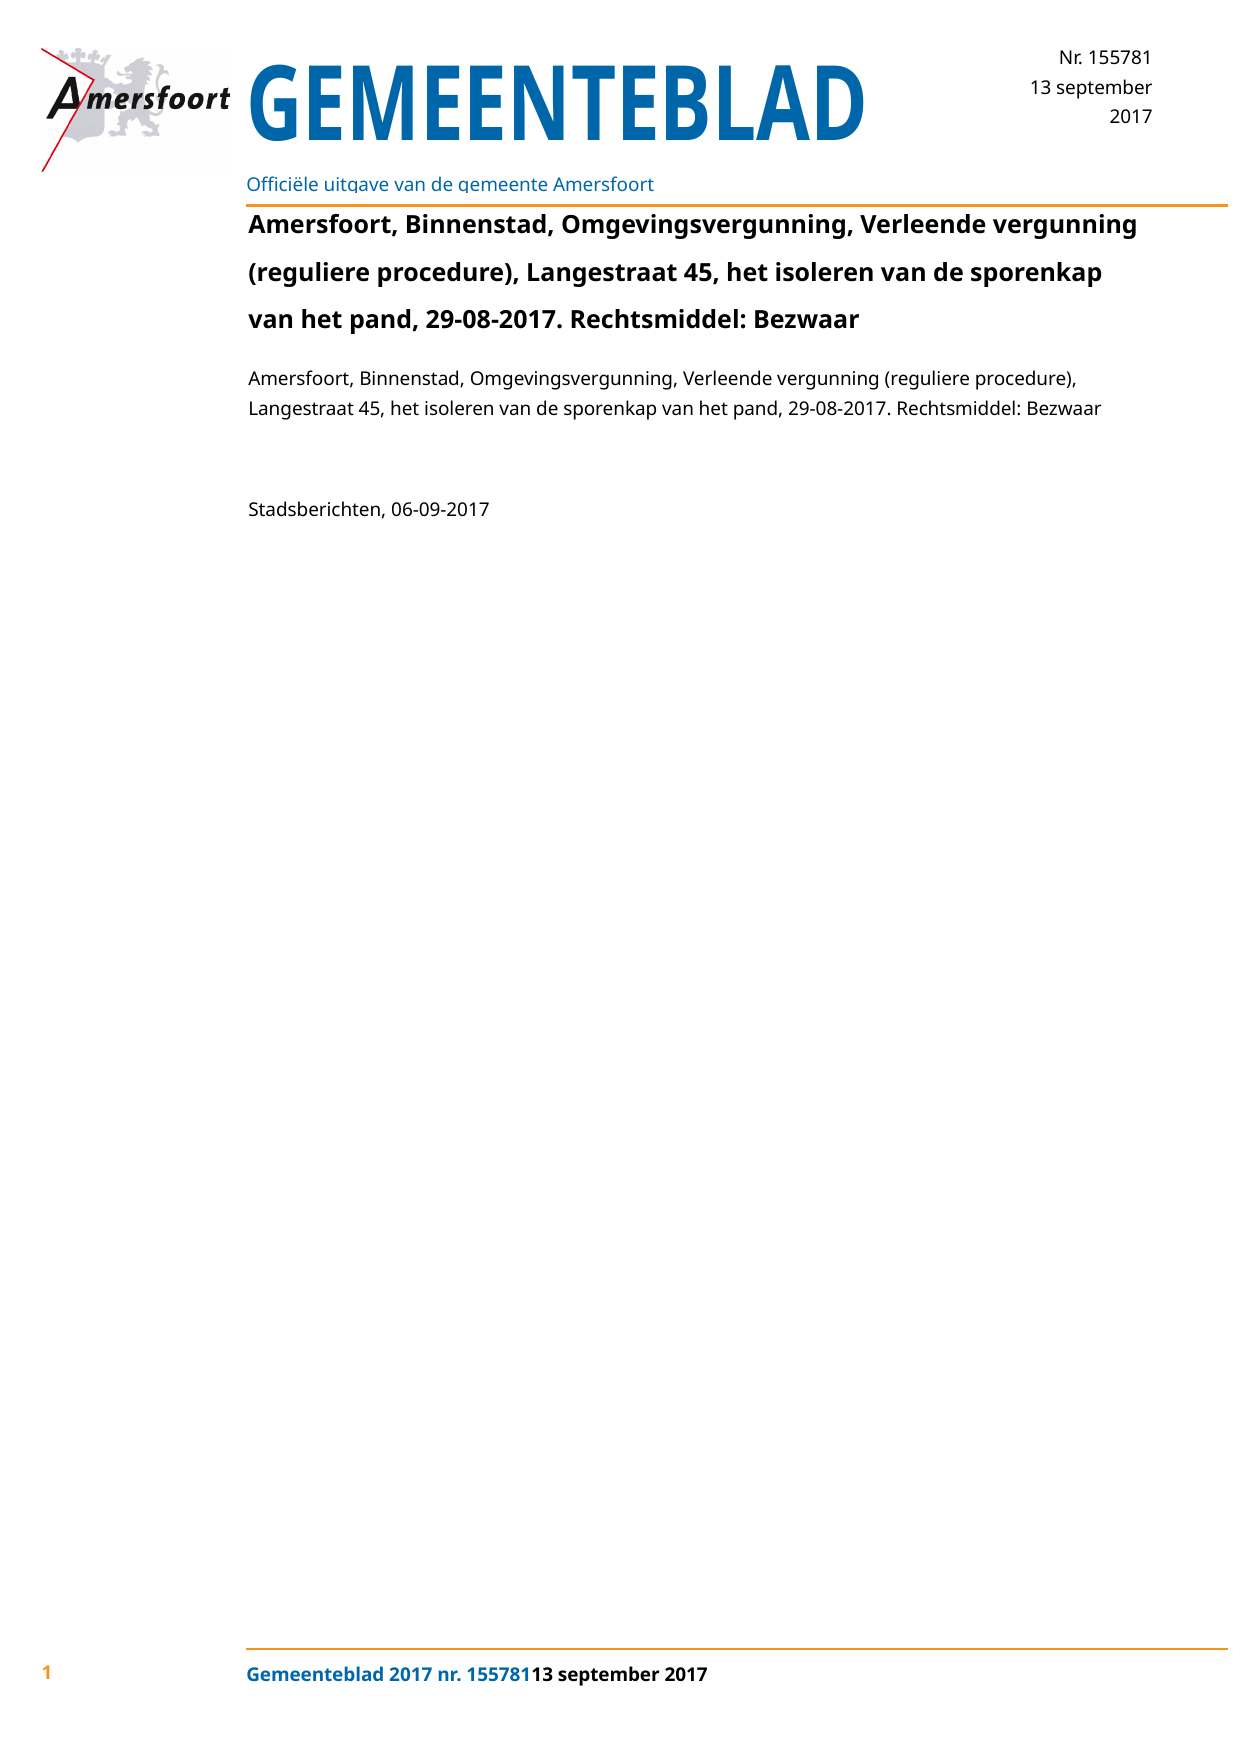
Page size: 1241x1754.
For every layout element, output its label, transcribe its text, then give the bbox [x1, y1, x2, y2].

text Amersfoort, Binnenstad, Omgevingsvergunning, Verleende vergunning (reguliere procedure), Langestraat 45, het isoleren van de sporenkap van het pand, 29-08-2017. Rechtsmiddel: Bezwaar [248, 366, 1152, 421]
picture [41, 47, 231, 172]
text Amersfoort, Binnenstad, Omgevingsvergunning, Verleende vergunning (reguliere procedure), Langestraat 45, het isoleren van de sporenkap van het pand, 29-08-2017. Rechtsmiddel: Bezwaar [248, 207, 1152, 336]
text Stadsberichten, 06-09-2017 [248, 496, 1152, 522]
